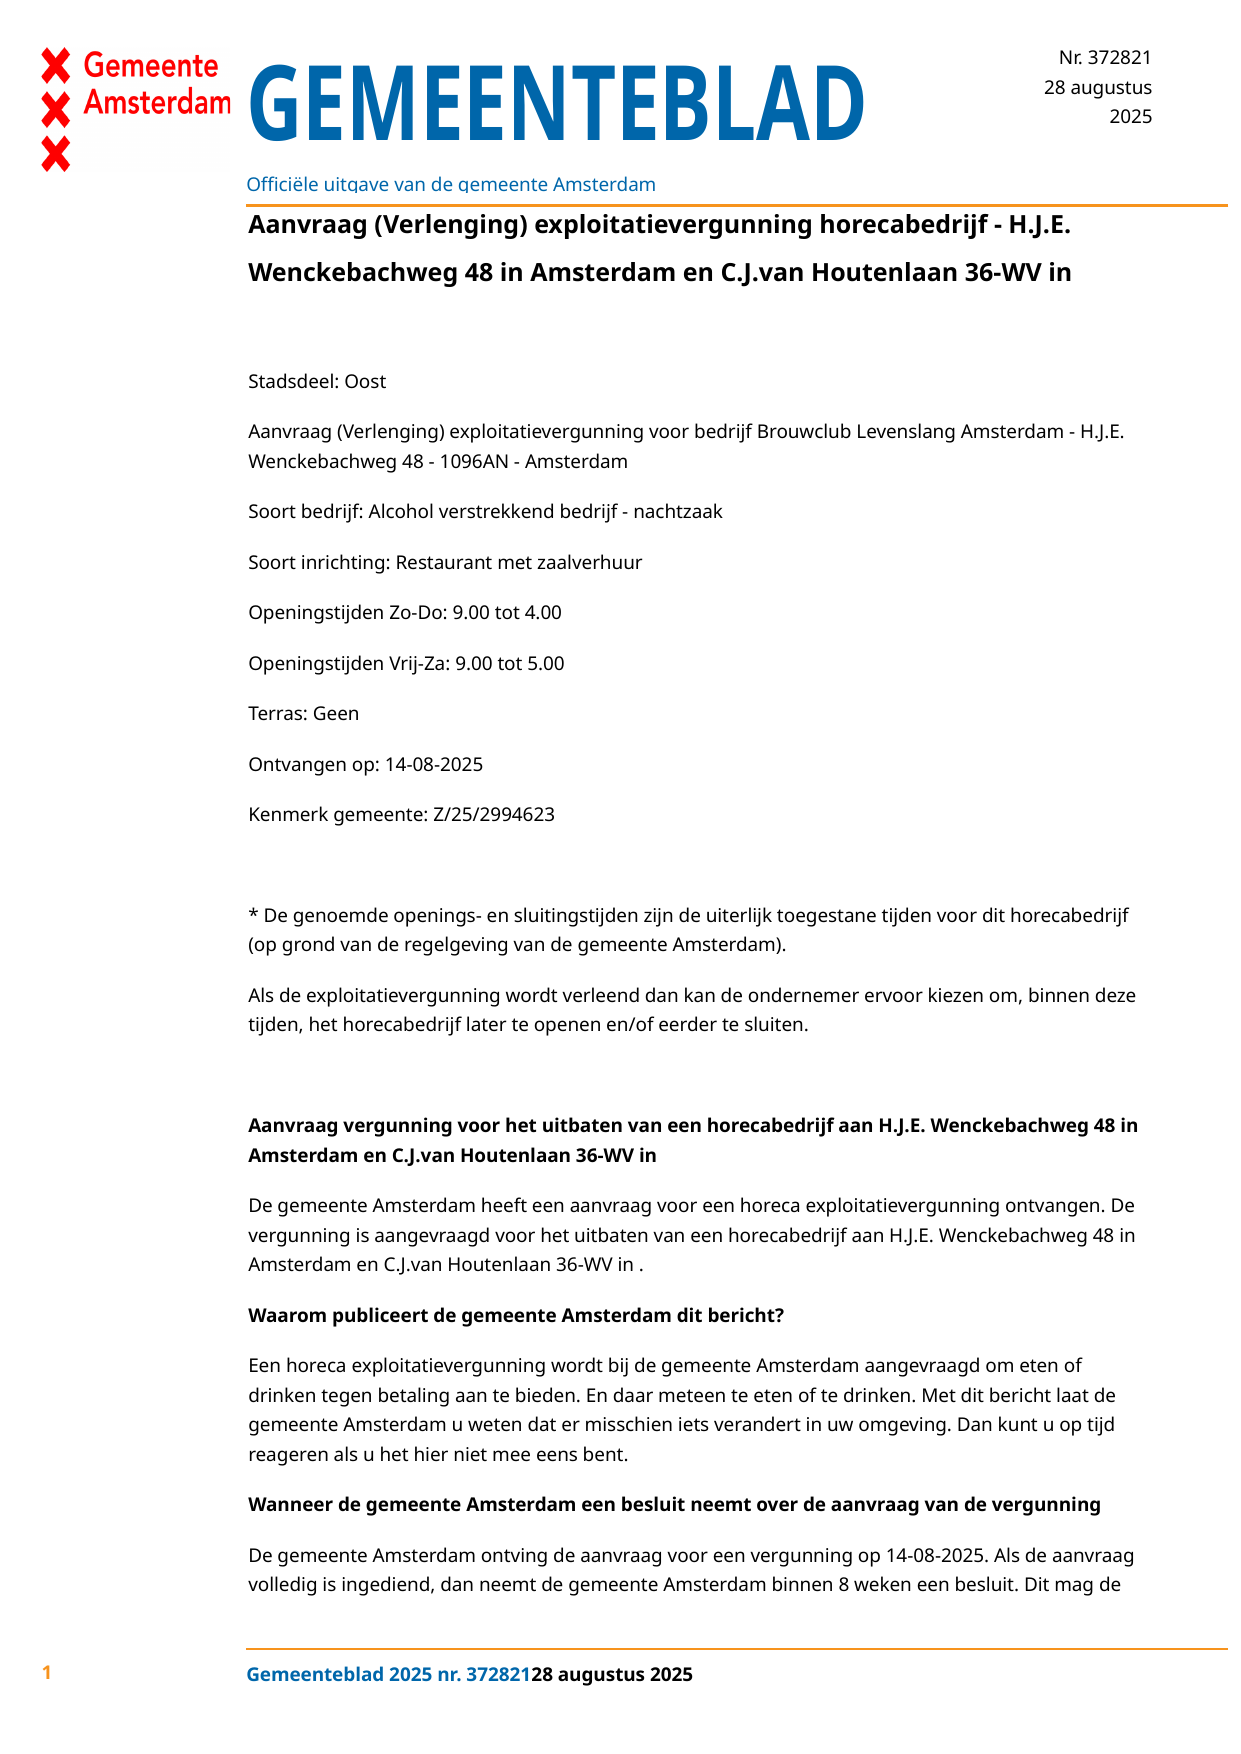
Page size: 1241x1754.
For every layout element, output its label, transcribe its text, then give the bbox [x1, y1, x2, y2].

text Openingstijden Zo-Do: 9.00 tot 4.00 [248, 599, 1152, 625]
text De gemeente Amsterdam heeft een aanvraag voor een horeca exploitatievergunning ontvangen. De vergunning is aangevraagd voor het uitbaten van een horecabedrijf aan H.J.E. Wenckebachweg 48 in Amsterdam en C.J.van Houtenlaan 36-WV in . [248, 1192, 1152, 1277]
text Soort inrichting: Restaurant met zaalverhuur [248, 549, 1152, 575]
text Kenmerk gemeente: Z/25/2994623 [248, 801, 1152, 827]
text Aanvraag vergunning voor het uitbaten van een horecabedrijf aan H.J.E. Wenckebachweg 48 in Amsterdam en C.J.van Houtenlaan 36-WV in [248, 1112, 1152, 1168]
text Waarom publiceert de gemeente Amsterdam dit bericht? [248, 1302, 1152, 1328]
text Soort bedrijf: Alcohol verstrekkend bedrijf - nachtzaak [248, 499, 1152, 524]
text Een horeca exploitatievergunning wordt bij de gemeente Amsterdam aangevraagd om eten of drinken tegen betaling aan te bieden. En daar meteen te eten of te drinken. Met dit bericht laat de gemeente Amsterdam u weten dat er misschien iets verandert in uw omgeving. Dan kunt u op tijd reageren als u het hier niet mee eens bent. [248, 1352, 1152, 1467]
text Wanneer de gemeente Amsterdam een besluit neemt over de aanvraag van de vergunning [248, 1492, 1152, 1517]
text Terras: Geen [248, 700, 1152, 726]
picture [41, 47, 231, 172]
text * De genoemde openings- en sluitingstijden zijn de uiterlijk toegestane tijden voor dit horecabedrijf (op grond van de regelgeving van de gemeente Amsterdam). [248, 902, 1152, 957]
text Openingstijden Vrij-Za: 9.00 tot 5.00 [248, 650, 1152, 676]
text Aanvraag (Verlenging) exploitatievergunning horecabedrijf - H.J.E. Wenckebachweg 48 in Amsterdam en C.J.van Houtenlaan 36-WV in [248, 207, 1152, 288]
text Als de exploitatievergunning wordt verleend dan kan de ondernemer ervoor kiezen om, binnen deze tijden, het horecabedrijf later te openen en/of eerder te sluiten. [248, 982, 1152, 1037]
text Aanvraag (Verlenging) exploitatievergunning voor bedrijf Brouwclub Levenslang Amsterdam - H.J.E. Wenckebachweg 48 - 1096AN - Amsterdam [248, 419, 1152, 474]
text De gemeente Amsterdam ontving de aanvraag voor een vergunning op 14-08-2025. Als de aanvraag volledig is ingediend, dan neemt de gemeente Amsterdam binnen 8 weken een besluit. Dit mag de [248, 1542, 1152, 1597]
text Stadsdeel: Oost [248, 368, 1152, 394]
text Ontvangen op: 14-08-2025 [248, 751, 1152, 777]
